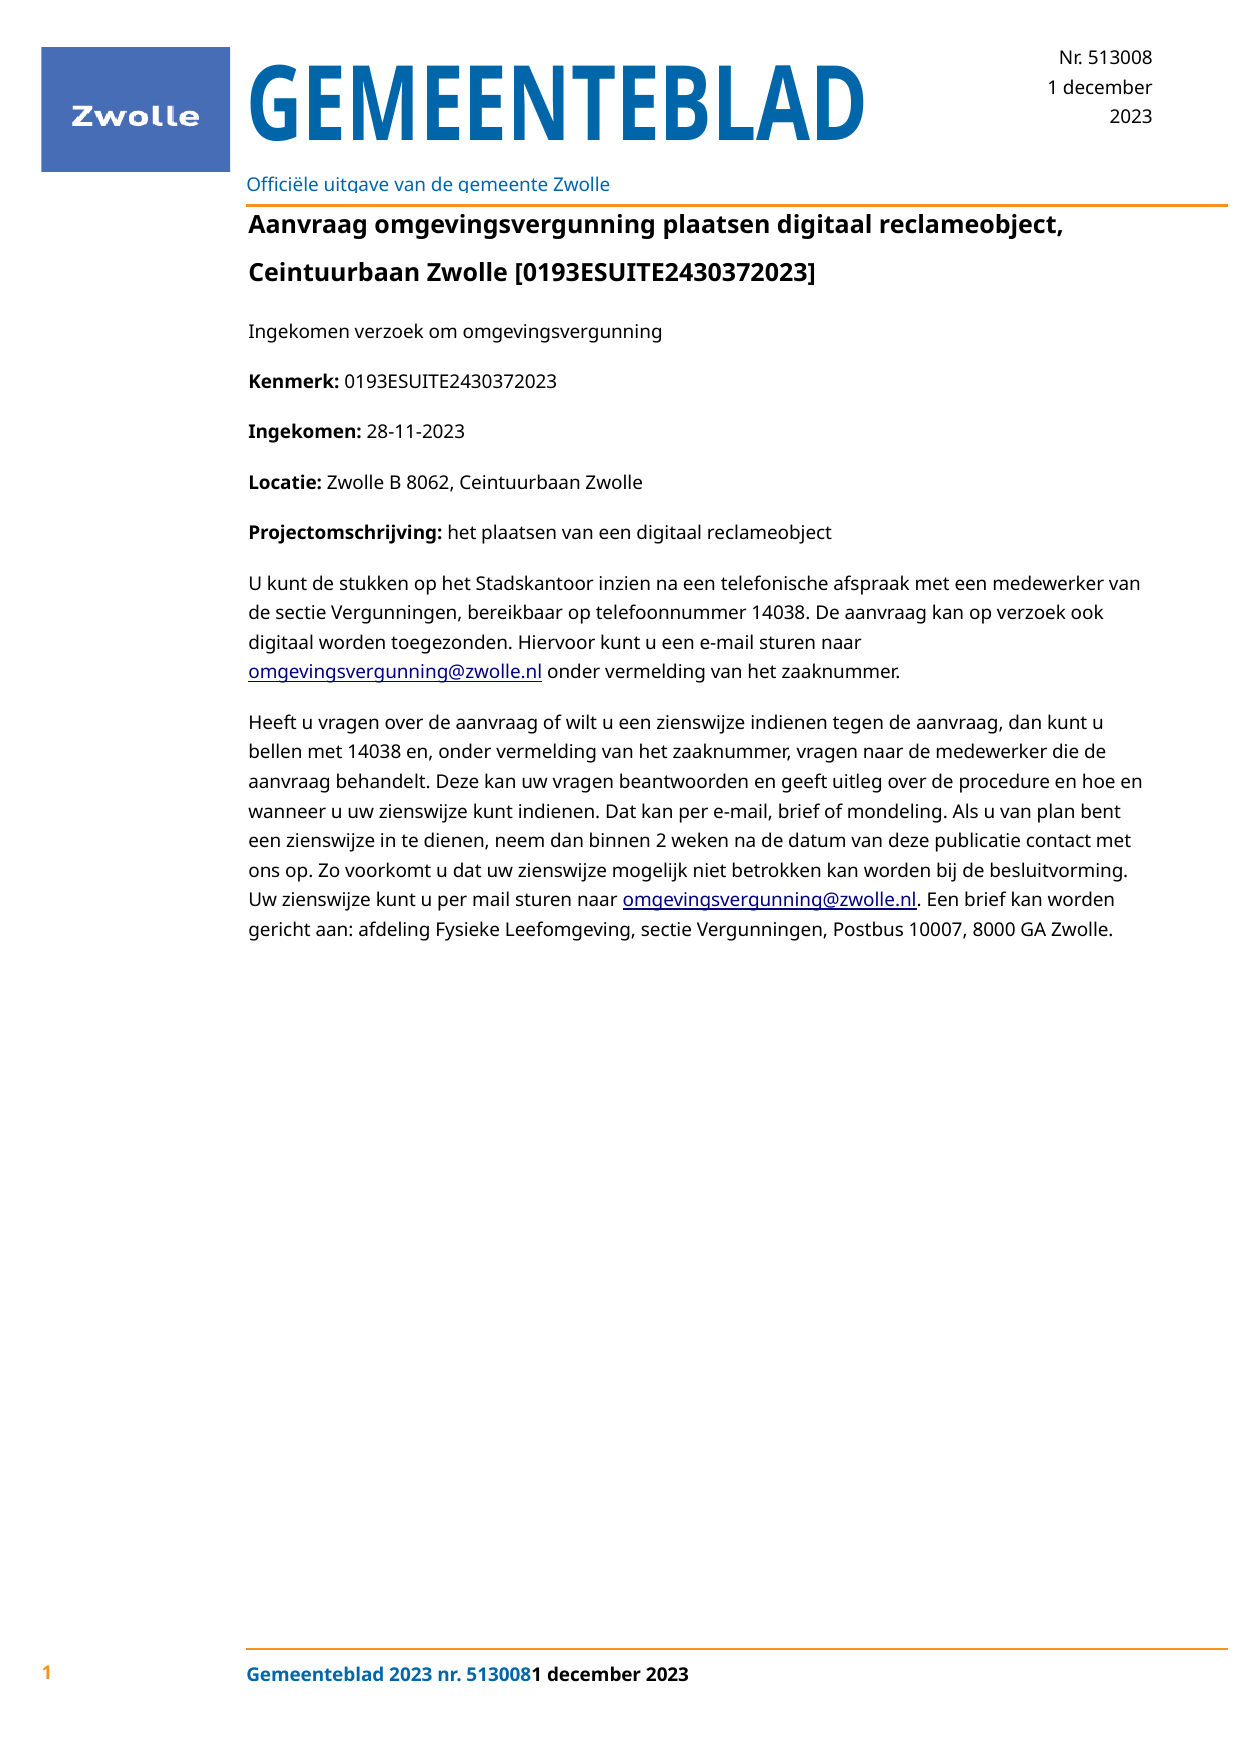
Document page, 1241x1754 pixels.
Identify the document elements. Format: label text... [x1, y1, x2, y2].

text U kunt de stukken op het Stadskantoor inzien na een telefonische afspraak met een medewerker van de sectie Vergunningen, bereikbaar op telefoonnummer 14038. De aanvraag kan op verzoek ook digitaal worden toegezonden. Hiervoor kunt u een e-mail sturen naar omgevingsvergunning@zwolle.nl onder vermelding van het zaaknummer. [248, 570, 1152, 684]
text Aanvraag omgevingsvergunning plaatsen digitaal reclameobject, Ceintuurbaan Zwolle [0193ESUITE2430372023] [248, 207, 1152, 288]
text Ingekomen verzoek om omgevingsvergunning [248, 318, 1152, 344]
text Ingekomen: 28-11-2023 [248, 419, 1152, 444]
picture [41, 47, 231, 172]
text Locatie: Zwolle B 8062, Ceintuurbaan Zwolle [248, 469, 1152, 495]
text Heeft u vragen over de aanvraag of wilt u een zienswijze indienen tegen de aanvraag, dan kunt u bellen met 14038 en, onder vermelding van het zaaknummer, vragen naar de medewerker die de aanvraag behandelt. Deze kan uw vragen beantwoorden en geeft uitleg over de procedure en hoe en wanneer u uw zienswijze kunt indienen. Dat kan per e-mail, brief of mondeling. Als u van plan bent een zienswijze in te dienen, neem dan binnen 2 weken na de datum van deze publicatie contact met ons op. Zo voorkomt u dat uw zienswijze mogelijk niet betrokken kan worden bij de besluitvorming. Uw zienswijze kunt u per mail sturen naar omgevingsvergunning@zwolle.nl. Een brief kan worden gericht aan: afdeling Fysieke Leefomgeving, sectie Vergunningen, Postbus 10007, 8000 GA Zwolle. [248, 709, 1152, 942]
text Kenmerk: 0193ESUITE2430372023 [248, 368, 1152, 394]
text Projectomschrijving: het plaatsen van een digitaal reclameobject [248, 519, 1152, 545]
